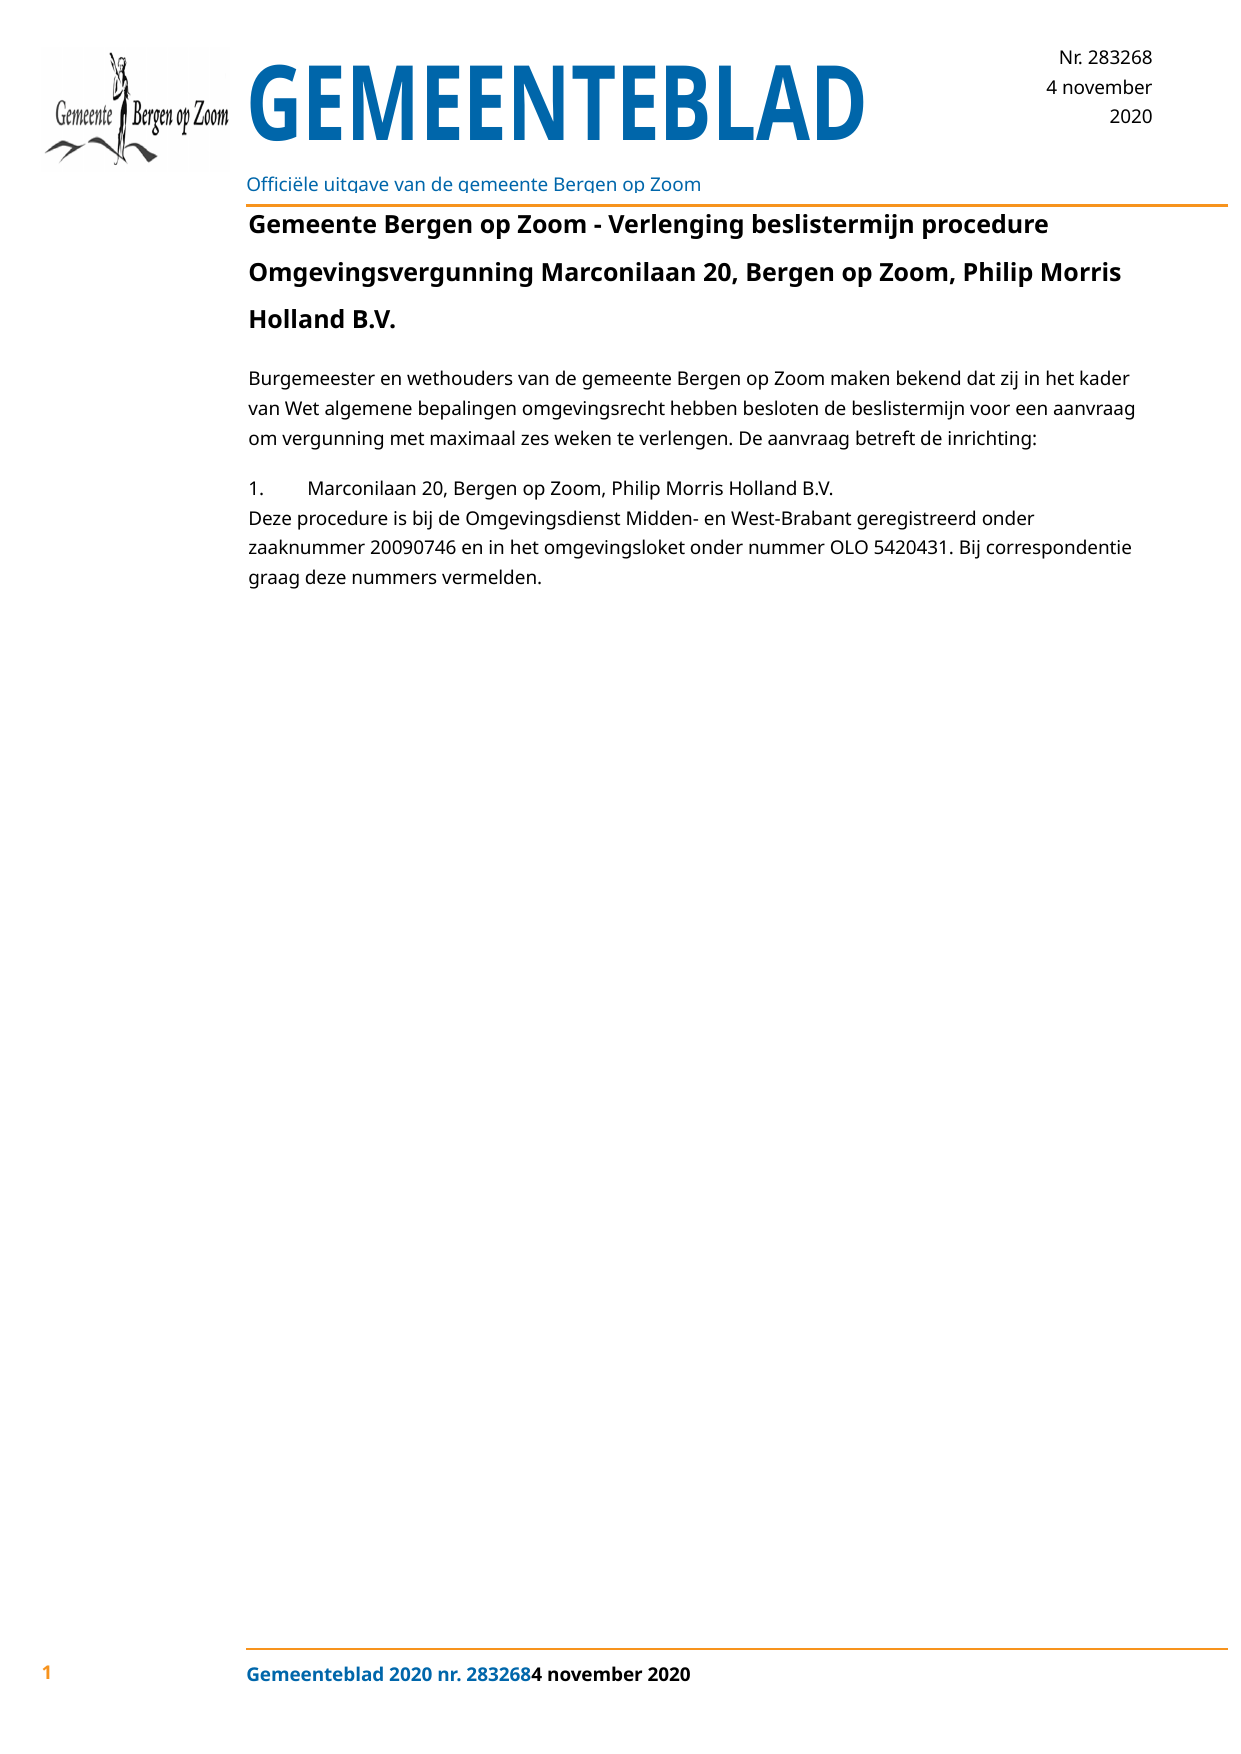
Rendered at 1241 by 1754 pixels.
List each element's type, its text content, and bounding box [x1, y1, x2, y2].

picture [41, 47, 231, 172]
text Gemeente Bergen op Zoom - Verlenging beslistermijn procedure Omgevingsvergunning Marconilaan 20, Bergen op Zoom, Philip Morris Holland B.V. [248, 207, 1152, 336]
list Marconilaan 20, Bergen op Zoom, Philip Morris Holland B.V. [248, 475, 1152, 501]
text Burgemeester en wethouders van de gemeente Bergen op Zoom maken bekend dat zij in het kader van Wet algemene bepalingen omgevingsrecht hebben besloten de beslistermijn voor een aanvraag om vergunning met maximaal zes weken te verlengen. De aanvraag betreft de inrichting: [248, 366, 1152, 450]
text Deze procedure is bij de Omgevingsdienst Midden- en West-Brabant geregistreerd onder zaaknummer 20090746 en in het omgevingsloket onder nummer OLO 5420431. Bij correspondentie graag deze nummers vermelden. [248, 505, 1152, 589]
